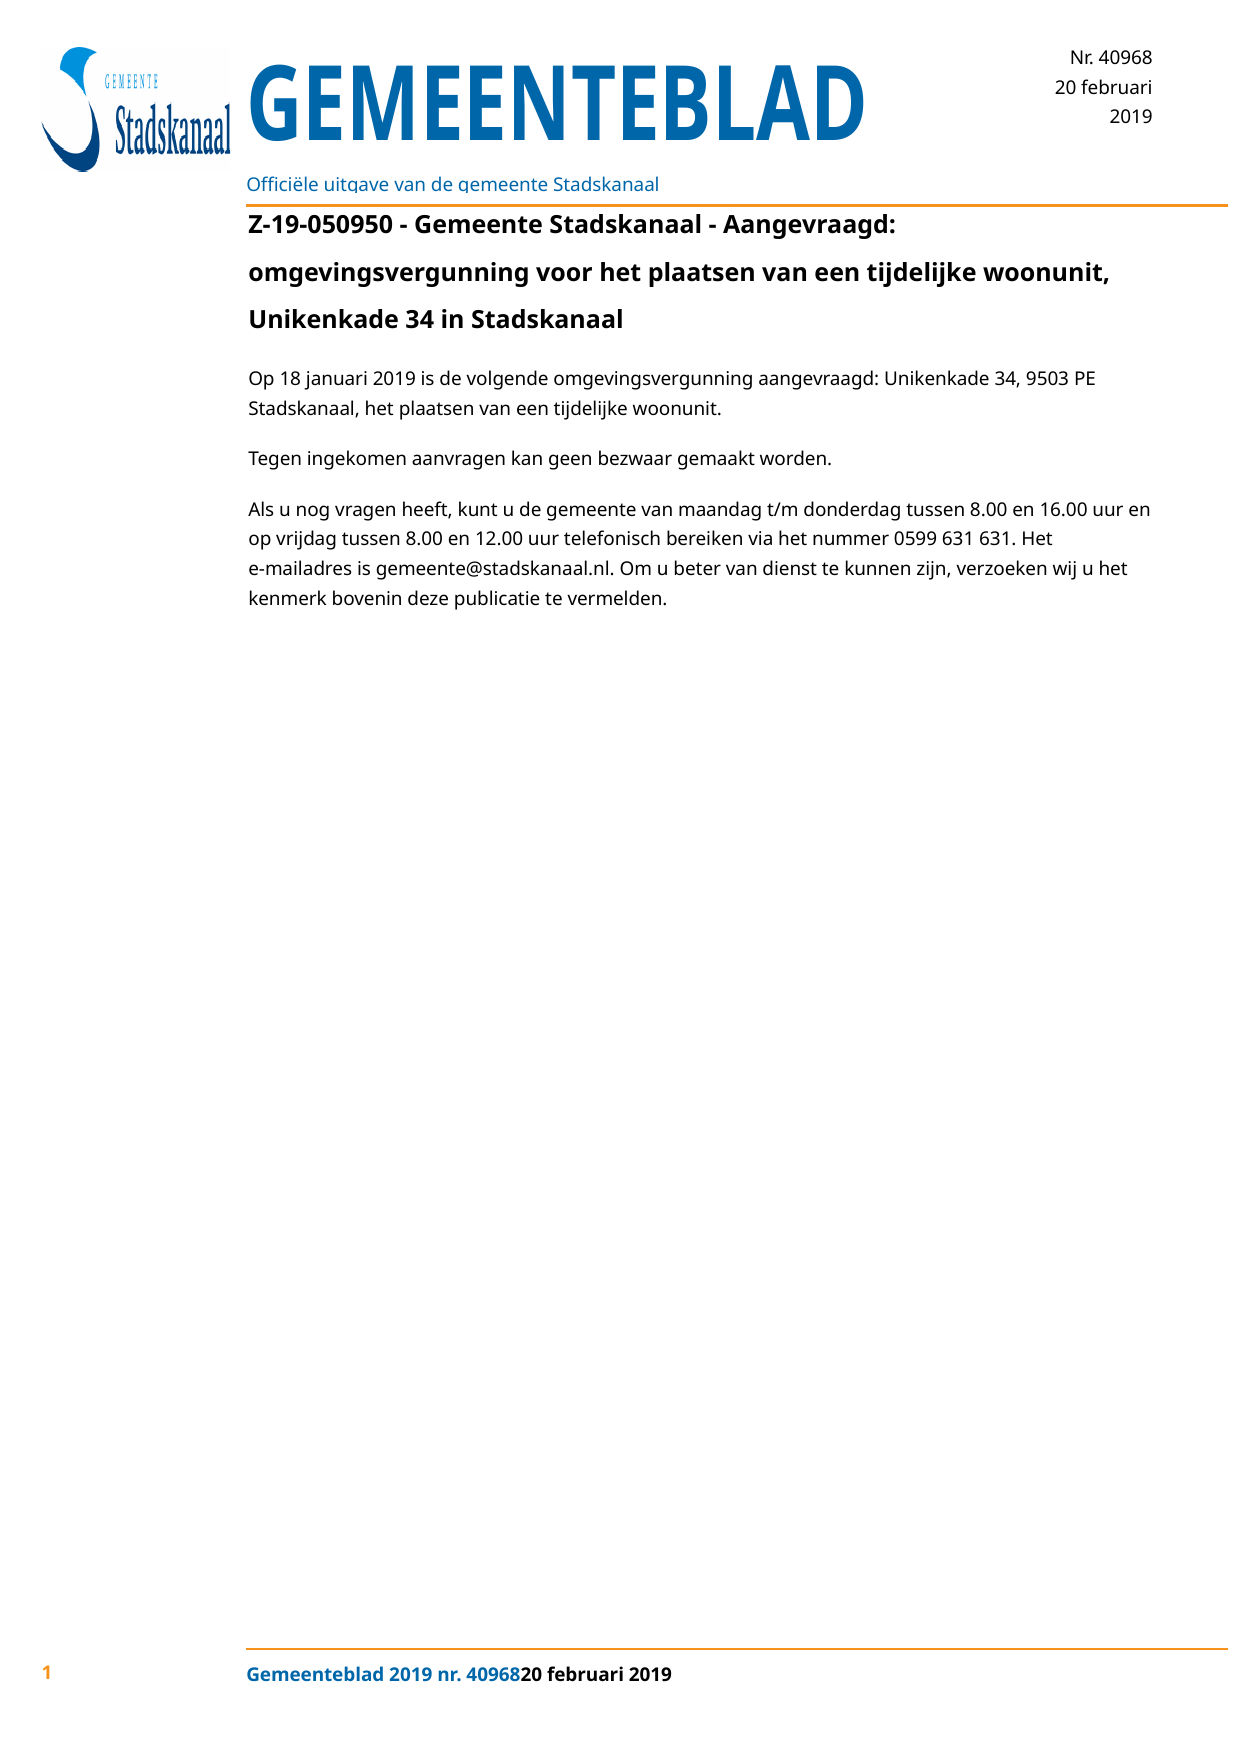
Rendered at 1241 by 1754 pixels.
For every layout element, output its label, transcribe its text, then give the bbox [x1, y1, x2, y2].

picture [41, 47, 231, 172]
text Als u nog vragen heeft, kunt u de gemeente van maandag t/m donderdag tussen 8.00 en 16.00 uur en op vrijdag tussen 8.00 en 12.00 uur telefonisch bereiken via het nummer 0599 631 631. Het e‑mailadres is gemeente@stadskanaal.nl. Om u beter van dienst te kunnen zijn, verzoeken wij u het kenmerk bovenin deze publicatie te vermelden. [248, 496, 1152, 610]
text Z-19-050950 - Gemeente Stadskanaal - Aangevraagd: omgevingsvergunning voor het plaatsen van een tijdelijke woonunit, Unikenkade 34 in Stadskanaal [248, 207, 1152, 336]
text Tegen ingekomen aanvragen kan geen bezwaar gemaakt worden. [248, 446, 1152, 471]
text Op 18 januari 2019 is de volgende omgevingsvergunning aangevraagd: Unikenkade 34, 9503 PE Stadskanaal, het plaatsen van een tijdelijke woonunit. [248, 366, 1152, 421]
